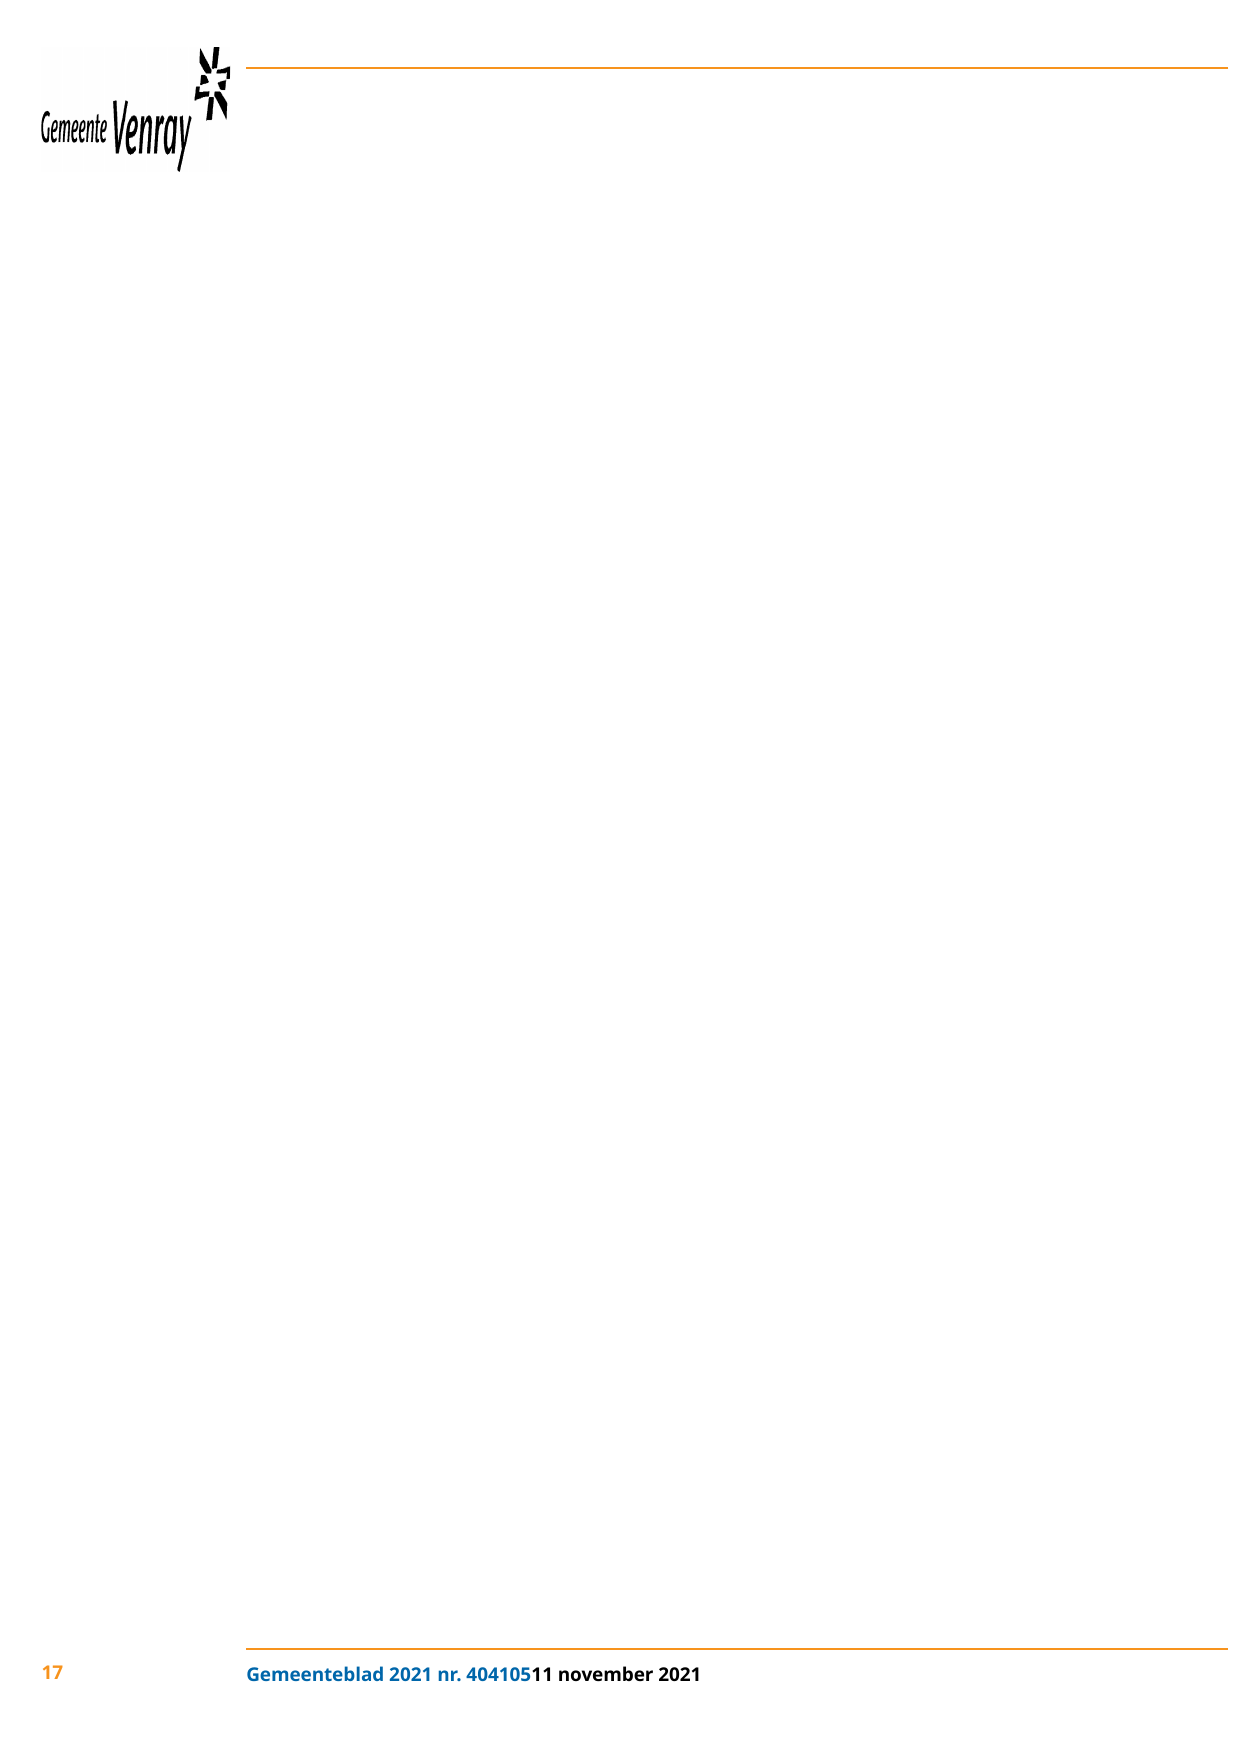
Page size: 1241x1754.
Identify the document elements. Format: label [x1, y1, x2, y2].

table_cell [700, 95, 1152, 121]
picture [41, 47, 231, 172]
table_cell [248, 95, 700, 121]
